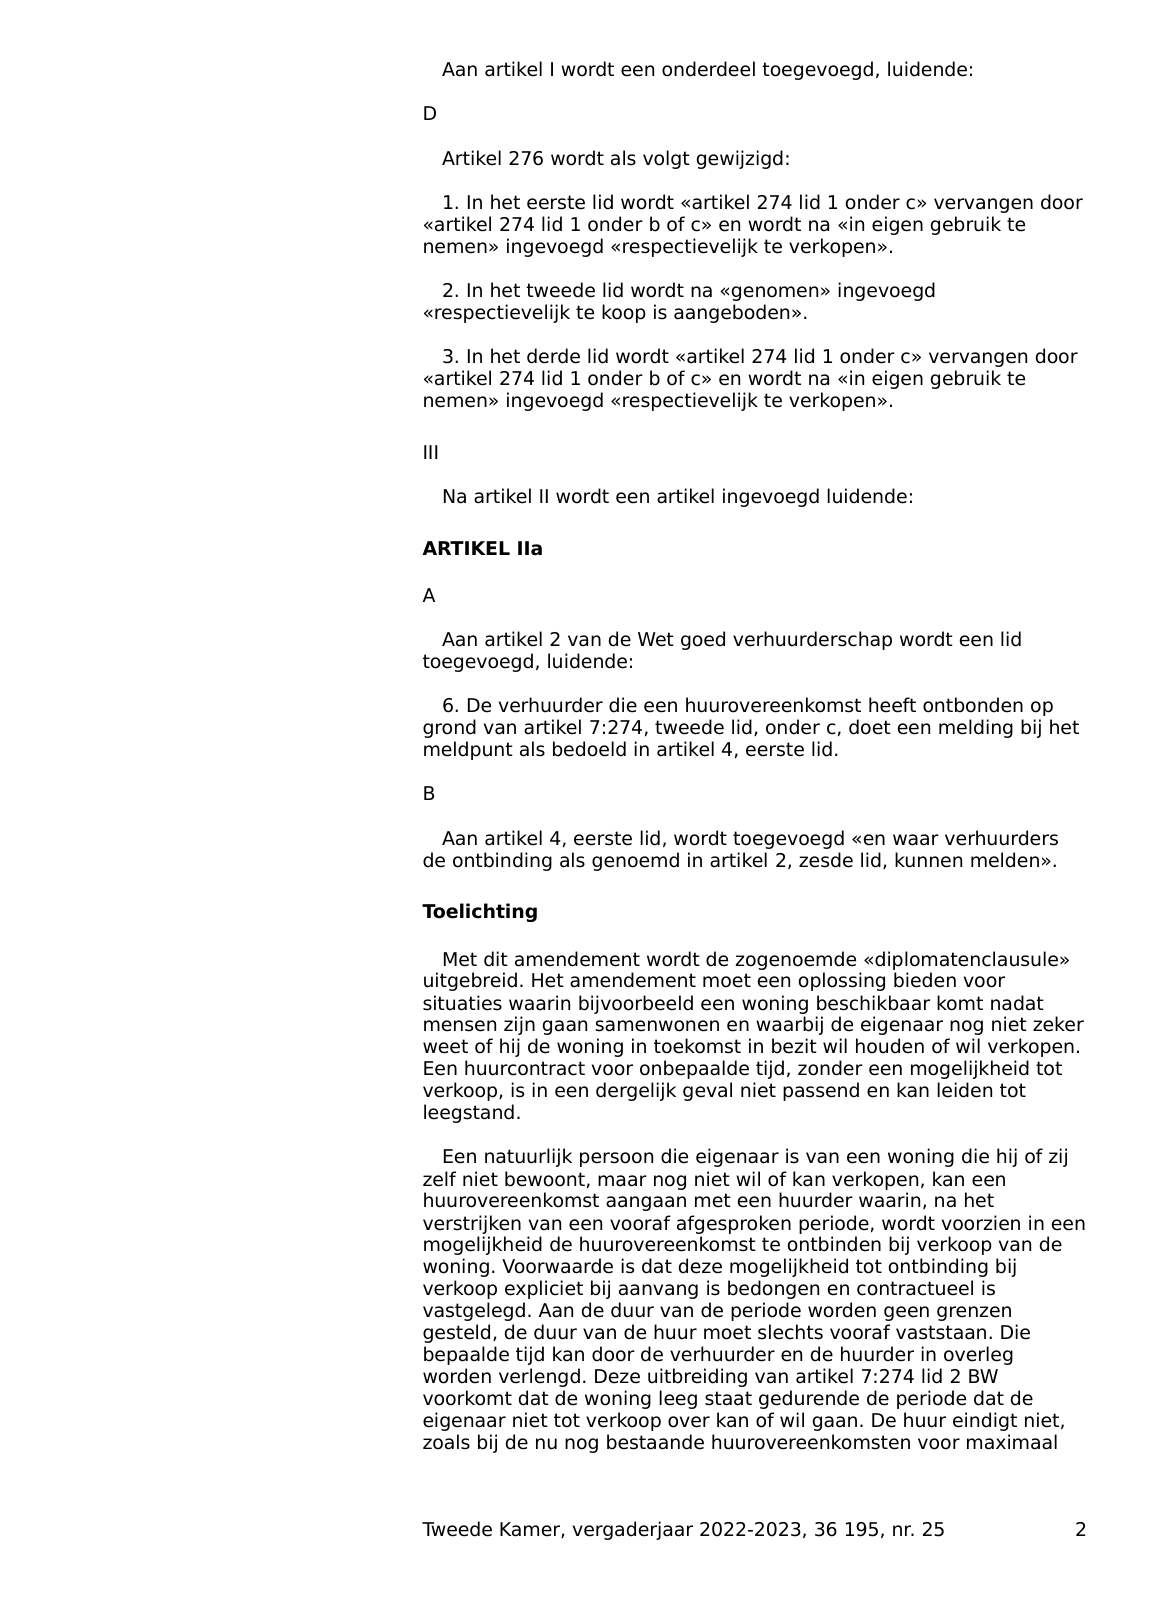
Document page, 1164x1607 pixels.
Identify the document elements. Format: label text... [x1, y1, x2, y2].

text 2. In het tweede lid wordt na «genomen» ingevoegd «respectievelijk te koop is aangeboden». [422, 280, 1087, 324]
text A [422, 585, 1087, 607]
subtitle ARTIKEL IIa [422, 538, 1087, 560]
text Aan artikel 2 van de Wet goed verhuurderschap wordt een lid toegevoegd, luidende: [422, 629, 1087, 673]
subtitle Toelichting [422, 901, 1087, 923]
text D [422, 103, 1087, 125]
text Aan artikel I wordt een onderdeel toegevoegd, luidende: [422, 59, 1087, 81]
text Na artikel II wordt een artikel ingevoegd luidende: [422, 486, 1087, 508]
subtitle III [422, 442, 1087, 464]
text 1. In het eerste lid wordt «artikel 274 lid 1 onder c» vervangen door «artikel 274 lid 1 onder b of c» en wordt na «in eigen gebruik te nemen» ingevoegd «respectievelijk te verkopen». [422, 192, 1087, 257]
text Artikel 276 wordt als volgt gewijzigd: [422, 147, 1087, 169]
text Aan artikel 4, eerste lid, wordt toegevoegd «en waar verhuurders de ontbinding als genoemd in artikel 2, zesde lid, kunnen melden». [422, 827, 1087, 871]
text B [422, 783, 1087, 805]
text 6. De verhuurder die een huurovereenkomst heeft ontbonden op grond van artikel 7:274, tweede lid, onder c, doet een melding bij het meldpunt als bedoeld in artikel 4, eerste lid. [422, 695, 1087, 761]
text Een natuurlijk persoon die eigenaar is van een woning die hij of zij zelf niet bewoont, maar nog niet wil of kan verkopen, kan een huurovereenkomst aangaan met een huurder waarin, na het verstrijken van een vooraf afgesproken periode, wordt voorzien in een mogelijkheid de huurovereenkomst te ontbinden bij verkoop van de woning. Voorwaarde is dat deze mogelijkheid tot ontbinding bij verkoop expliciet bij aanvang is bedongen en contractueel is vastgelegd. Aan de duur van de periode worden geen grenzen gesteld, de duur van de huur moet slechts vooraf vaststaan. Die bepaalde tijd kan door de verhuurder en de huurder in overleg worden verlengd. Deze uitbreiding van artikel 7:274 lid 2 BW voorkomt dat de woning leeg staat gedurende de periode dat de eigenaar niet tot verkoop over kan of wil gaan. De huur eindigt niet, zoals bij de nu nog bestaande huurovereenkomsten voor maximaal [422, 1146, 1087, 1454]
text Met dit amendement wordt de zogenoemde «diplomatenclausule» uitgebreid. Het amendement moet een oplossing bieden voor situaties waarin bijvoorbeeld een woning beschikbaar komt nadat mensen zijn gaan samenwonen en waarbij de eigenaar nog niet zeker weet of hij de woning in toekomst in bezit wil houden of wil verkopen. Een huurcontract voor onbepaalde tijd, zonder een mogelijkheid tot verkoop, is in een dergelijk geval niet passend en kan leiden tot leegstand. [422, 948, 1087, 1124]
text 3. In het derde lid wordt «artikel 274 lid 1 onder c» vervangen door «artikel 274 lid 1 onder b of c» en wordt na «in eigen gebruik te nemen» ingevoegd «respectievelijk te verkopen». [422, 346, 1087, 412]
